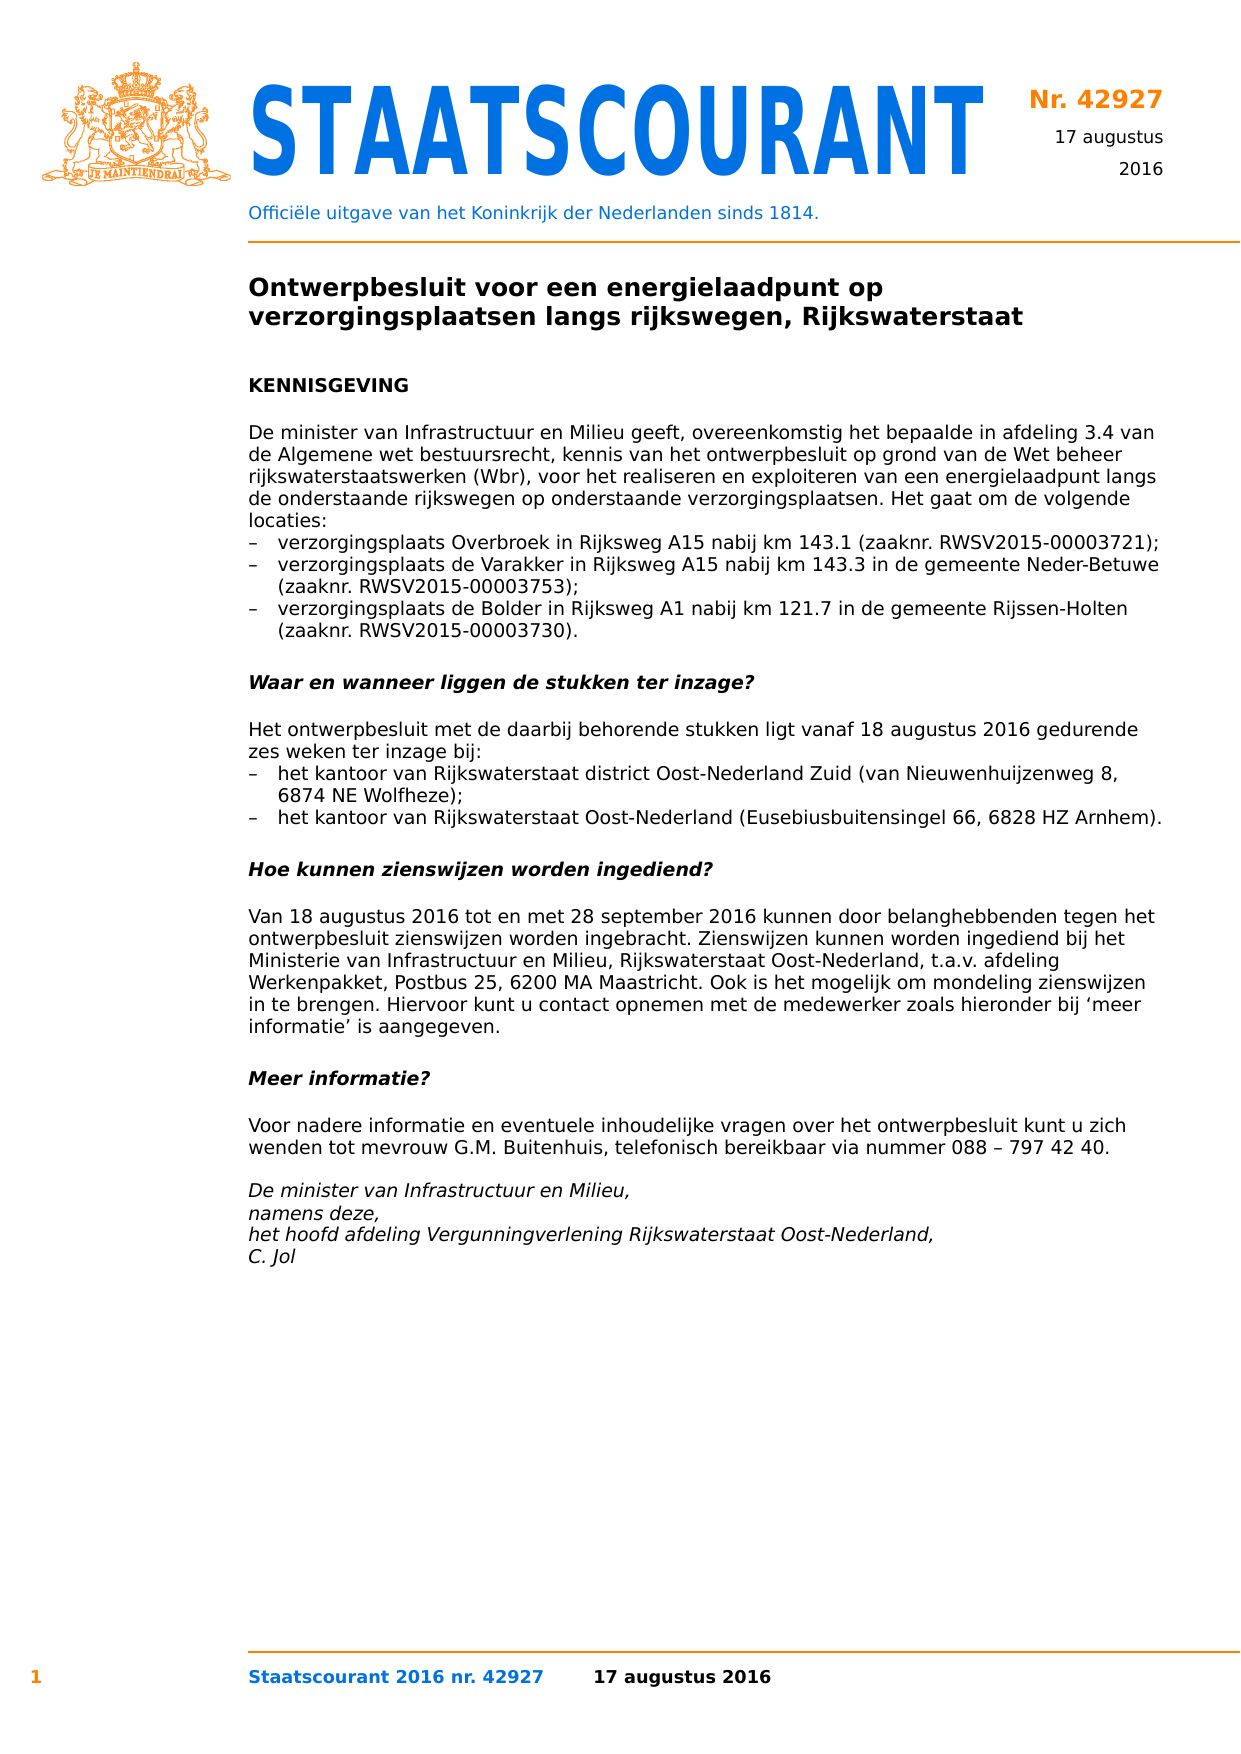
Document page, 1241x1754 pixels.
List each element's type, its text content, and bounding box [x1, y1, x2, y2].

table_header Nr. 42927 [998, 62, 1240, 121]
text Het ontwerpbesluit met de daarbij behorende stukken ligt vanaf 18 augustus 2016 gedurende zes weken ter inzage bij: [248, 719, 1163, 763]
text Van 18 augustus 2016 tot en met 28 september 2016 kunnen door belanghebbenden tegen het ontwerpbesluit zienswijzen worden ingebracht. Zienswijzen kunnen worden ingediend bij het Ministerie van Infrastructuur en Milieu, Rijkswaterstaat Oost-Nederland, t.a.v. afdeling Werkenpakket, Postbus 25, 6200 MA Maastricht. Ook is het mogelijk om mondeling zienswijzen in te brengen. Hiervoor kunt u contact opnemen met de medewerker zoals hieronder bij ‘meer informatie’ is aangegeven. [248, 906, 1163, 1038]
table_header STAATSCOURANT [248, 62, 998, 203]
text – verzorgingsplaats Overbroek in Rijksweg A15 nabij km 143.1 (zaaknr. RWSV2015-00003721); [248, 532, 1163, 554]
picture [41, 62, 231, 186]
table_cell 2016 [998, 153, 1240, 203]
text De minister van Infrastructuur en Milieu, namens deze, het hoofd afdeling Vergunningverlening Rijkswaterstaat Oost-Nederland, C. Jol [248, 1180, 1163, 1268]
text Voor nadere informatie en eventuele inhoudelijke vragen over het ontwerpbesluit kunt u zich wenden tot mevrouw G.M. Buitenhuis, telefonisch bereikbaar via nummer 088 – 797 42 40. [248, 1114, 1163, 1158]
table_cell 17 augustus [998, 121, 1240, 153]
subtitle KENNISGEVING [248, 375, 1163, 397]
text – verzorgingsplaats de Varakker in Rijksweg A15 nabij km 143.3 in de gemeente Neder-Betuwe (zaaknr. RWSV2015-00003753); [248, 554, 1163, 598]
text De minister van Infrastructuur en Milieu geeft, overeenkomstig het bepaalde in afdeling 3.4 van de Algemene wet bestuursrecht, kennis van het ontwerpbesluit op grond van de Wet beheer rijkswaterstaatswerken (Wbr), voor het realiseren en exploiteren van een energielaadpunt langs de onderstaande rijkswegen op onderstaande verzorgingsplaatsen. Het gaat om de volgende locaties: [248, 422, 1163, 532]
table_cell Officiële uitgave van het Koninkrijk der Nederlanden sinds 1814. [248, 203, 1240, 241]
subtitle Ontwerpbesluit voor een energielaadpunt op verzorgingsplaatsen langs rijkswegen, Rijkswaterstaat [248, 273, 1163, 331]
subtitle Meer informatie? [248, 1068, 1163, 1089]
text – het kantoor van Rijkswaterstaat Oost-Nederland (Eusebiusbuitensingel 66, 6828 HZ Arnhem). [248, 807, 1163, 829]
text – verzorgingsplaats de Bolder in Rijksweg A1 nabij km 121.7 in de gemeente Rijssen-Holten (zaaknr. RWSV2015-00003730). [248, 598, 1163, 642]
subtitle Hoe kunnen zienswijzen worden ingediend? [248, 859, 1163, 881]
table_header [25, 62, 248, 241]
subtitle Waar en wanneer liggen de stukken ter inzage? [248, 672, 1163, 694]
text – het kantoor van Rijkswaterstaat district Oost-Nederland Zuid (van Nieuwenhuijzenweg 8, 6874 NE Wolfheze); [248, 763, 1163, 807]
